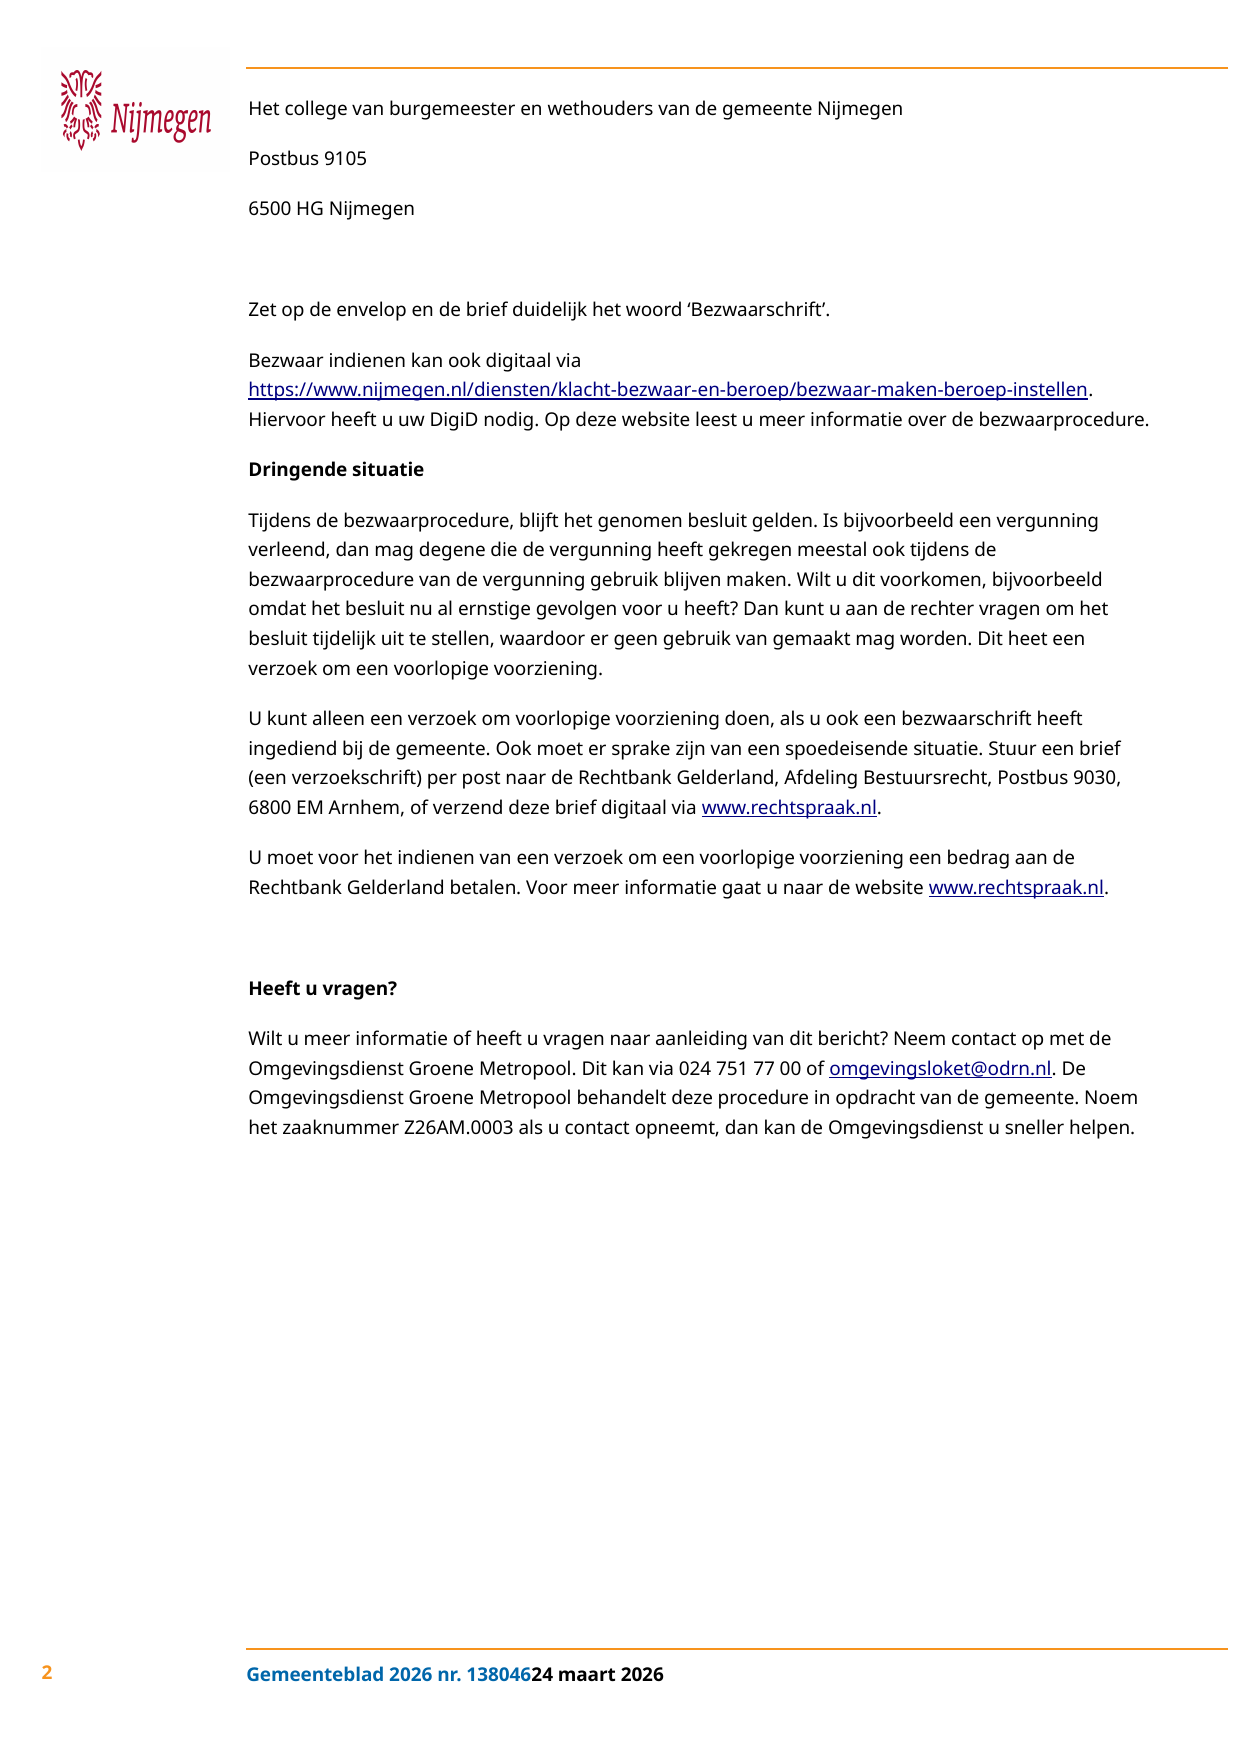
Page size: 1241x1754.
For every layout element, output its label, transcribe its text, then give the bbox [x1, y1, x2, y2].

text Het college van burgemeester en wethouders van de gemeente Nijmegen [248, 95, 1152, 121]
text Heeft u vragen? [248, 975, 1152, 1001]
text Dringende situatie [248, 456, 1152, 482]
text Zet op de envelop en de brief duidelijk het woord ‘Bezwaarschrift’. [248, 296, 1152, 322]
text Postbus 9105 [248, 145, 1152, 171]
text Wilt u meer informatie of heeft u vragen naar aanleiding van dit bericht? Neem contact op met de Omgevingsdienst Groene Metropool. Dit kan via 024 751 77 00 of omgevingsloket@odrn.nl. De Omgevingsdienst Groene Metropool behandelt deze procedure in opdracht van de gemeente. Noem het zaaknummer Z26AM.0003 als u contact opneemt, dan kan de Omgevingsdienst u sneller helpen. [248, 1025, 1152, 1140]
text Bezwaar indienen kan ook digitaal via https://www.nijmegen.nl/diensten/klacht-bezwaar-en-beroep/bezwaar-maken-beroep-instellen. Hiervoor heeft u uw DigiD nodig. Op deze website leest u meer informatie over de bezwaarprocedure. [248, 347, 1152, 432]
text Tijdens de bezwaarprocedure, blijft het genomen besluit gelden. Is bijvoorbeeld een vergunning verleend, dan mag degene die de vergunning heeft gekregen meestal ook tijdens de bezwaarprocedure van de vergunning gebruik blijven maken. Wilt u dit voorkomen, bijvoorbeeld omdat het besluit nu al ernstige gevolgen voor u heeft? Dan kunt u aan de rechter vragen om het besluit tijdelijk uit te stellen, waardoor er geen gebruik van gemaakt mag worden. Dit heet een verzoek om een voorlopige voorziening. [248, 507, 1152, 681]
picture [41, 47, 231, 172]
text 6500 HG Nijmegen [248, 196, 1152, 221]
text U kunt alleen een verzoek om voorlopige voorziening doen, als u ook een bezwaarschrift heeft ingediend bij de gemeente. Ook moet er sprake zijn van een spoedeisende situatie. Stuur een brief (een verzoekschrift) per post naar de Rechtbank Gelderland, Afdeling Bestuursrecht, Postbus 9030, 6800 EM Arnhem, of verzend deze brief digitaal via www.rechtspraak.nl. [248, 705, 1152, 820]
text U moet voor het indienen van een verzoek om een voorlopige voorziening een bedrag aan de Rechtbank Gelderland betalen. Voor meer informatie gaat u naar de website www.rechtspraak.nl. [248, 844, 1152, 900]
